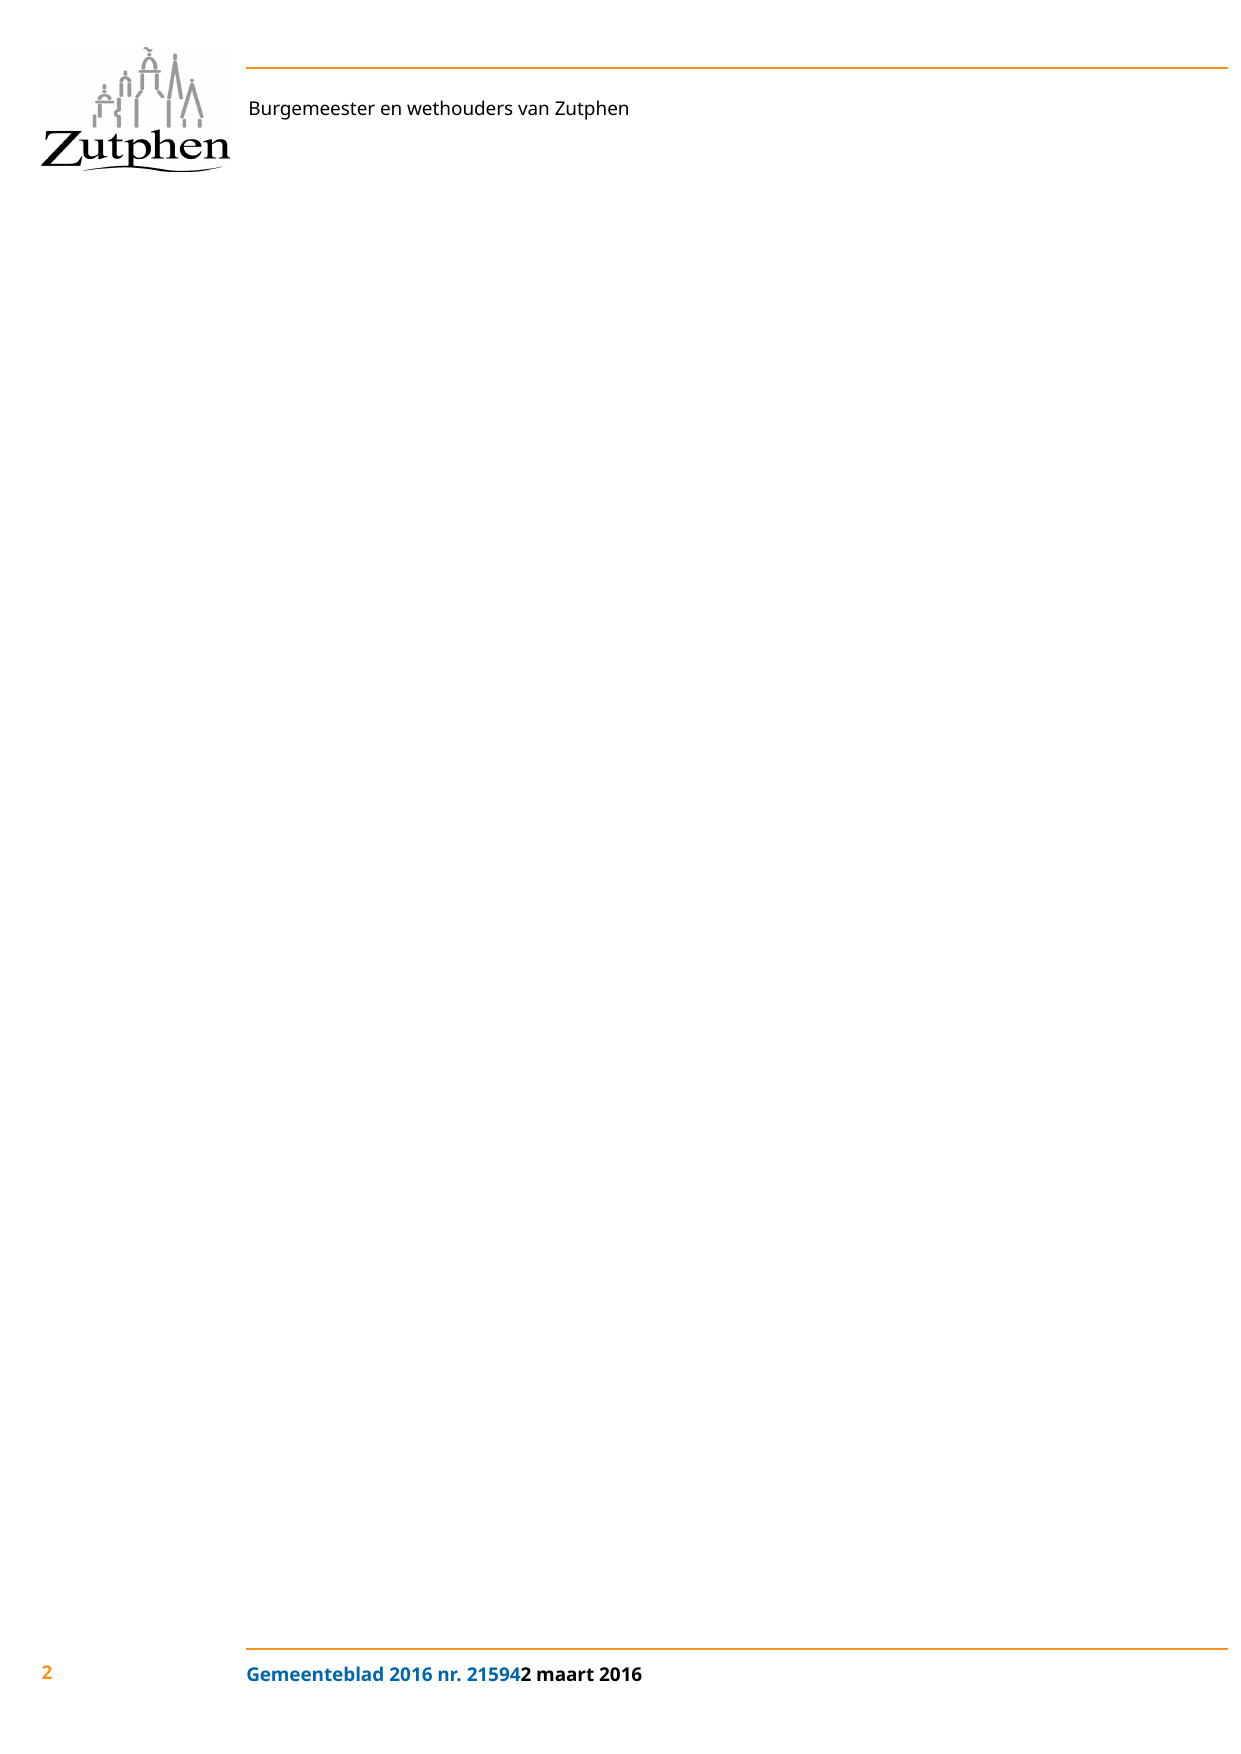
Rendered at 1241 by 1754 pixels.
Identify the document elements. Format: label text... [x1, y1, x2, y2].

picture [41, 47, 231, 172]
text Burgemeester en wethouders van Zutphen [248, 95, 1152, 121]
